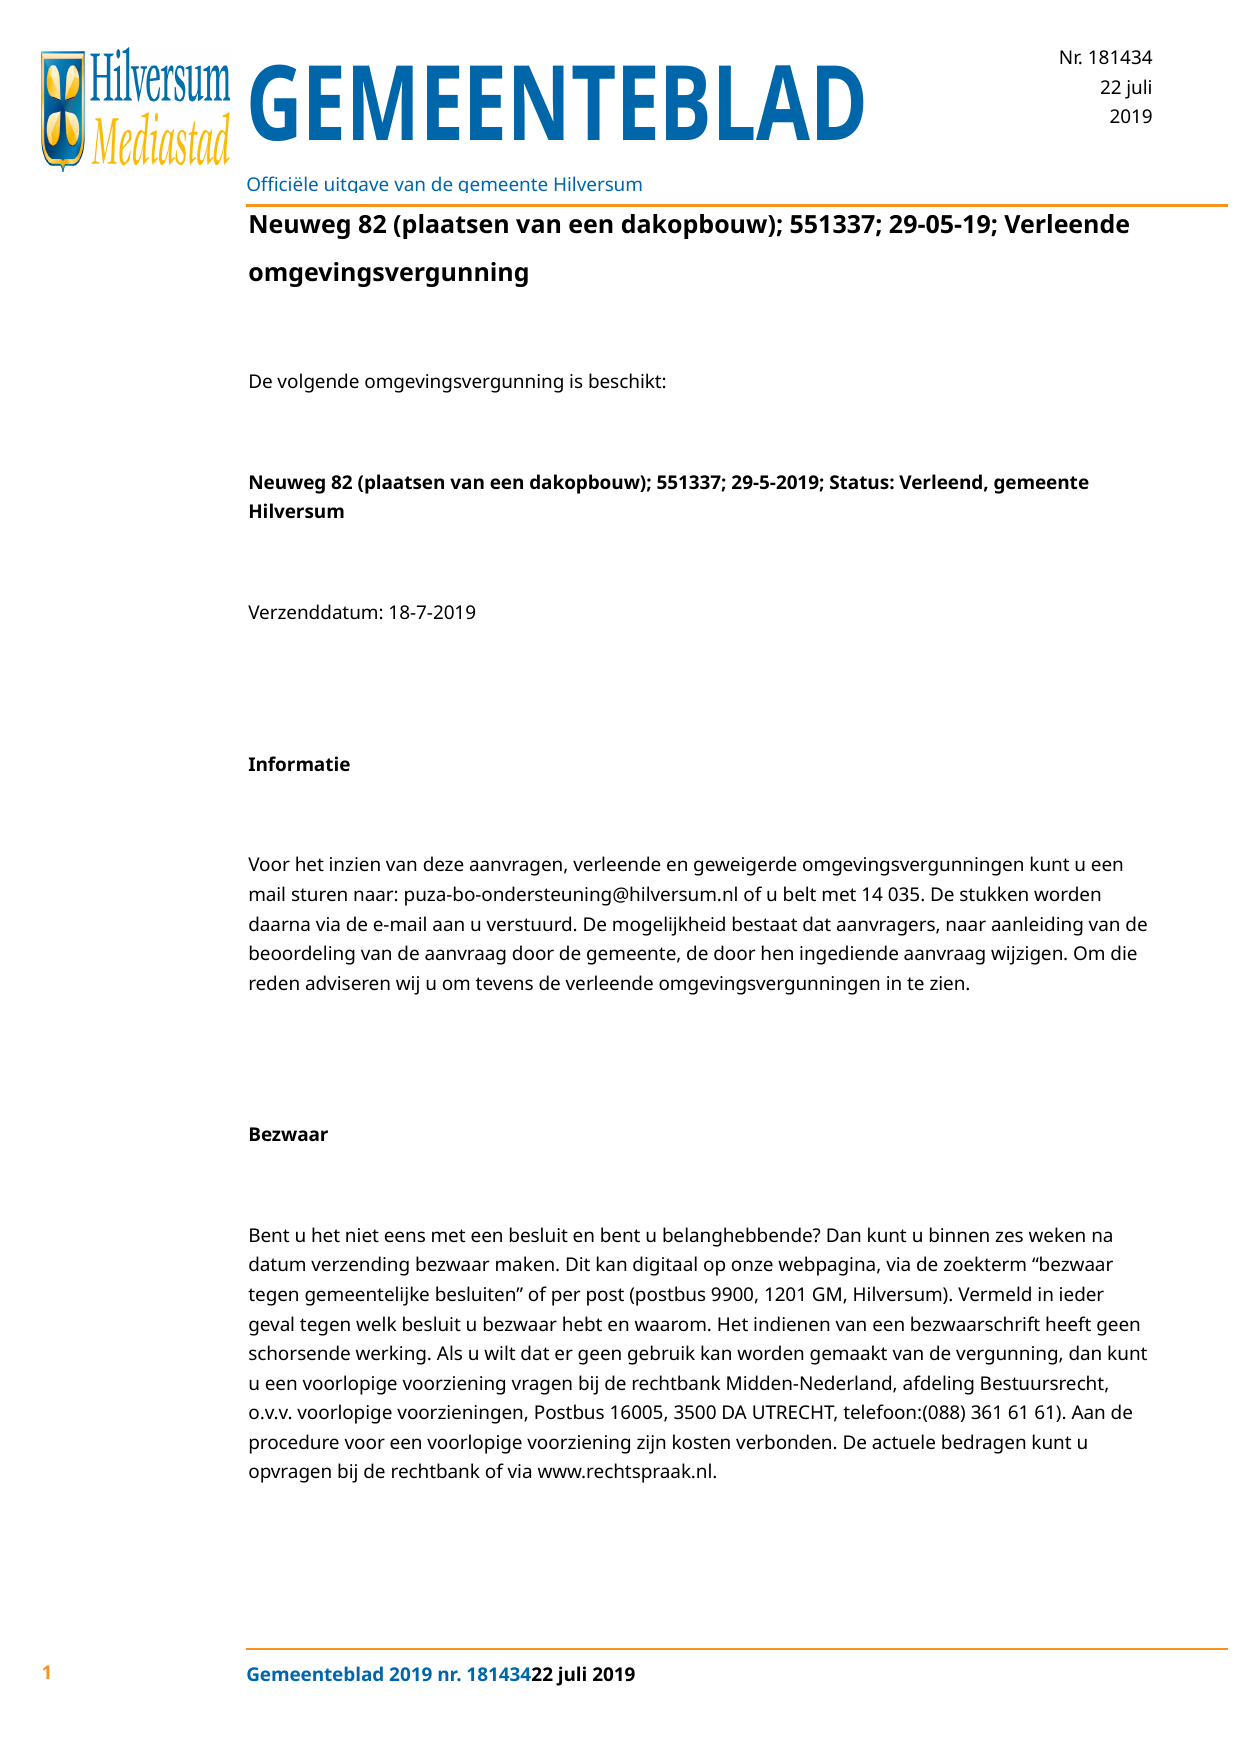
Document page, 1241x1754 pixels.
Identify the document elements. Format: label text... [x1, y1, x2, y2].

text Neuweg 82 (plaatsen van een dakopbouw); 551337; 29-05-19; Verleende omgevingsvergunning [248, 207, 1152, 288]
text Voor het inzien van deze aanvragen, verleende en geweigerde omgevingsvergunningen kunt u een mail sturen naar: puza-bo-ondersteuning@hilversum.nl of u belt met 14 035. De stukken worden daarna via de e-mail aan u verstuurd. De mogelijkheid bestaat dat aanvragers, naar aanleiding van de beoordeling van de aanvraag door de gemeente, de door hen ingediende aanvraag wijzigen. Om die reden adviseren wij u om tevens de verleende omgevingsvergunningen in te zien. [248, 852, 1152, 996]
text De volgende omgevingsvergunning is beschikt: [248, 368, 1152, 394]
text Verzenddatum: 18-7-2019 [248, 599, 1152, 625]
text Bent u het niet eens met een besluit en bent u belanghebbende? Dan kunt u binnen zes weken na datum verzending bezwaar maken. Dit kan digitaal op onze webpagina, via de zoekterm “bezwaar tegen gemeentelijke besluiten” of per post (postbus 9900, 1201 GM, Hilversum). Vermeld in ieder geval tegen welk besluit u bezwaar hebt en waarom. Het indienen van een bezwaarschrift heeft geen schorsende werking. Als u wilt dat er geen gebruik kan worden gemaakt van de vergunning, dan kunt u een voorlopige voorziening vragen bij de rechtbank Midden-Nederland, afdeling Bestuursrecht, o.v.v. voorlopige voorzieningen, Postbus 16005, 3500 DA UTRECHT, telefoon:(088) 361 61 61). Aan de procedure voor een voorlopige voorziening zijn kosten verbonden. De actuele bedragen kunt u opvragen bij de rechtbank of via www.rechtspraak.nl. [248, 1222, 1152, 1484]
text Neuweg 82 (plaatsen van een dakopbouw); 551337; 29-5-2019; Status: Verleend, gemeente Hilversum [248, 469, 1152, 524]
picture [41, 47, 231, 172]
text Bezwaar [248, 1121, 1152, 1147]
text Informatie [248, 751, 1152, 777]
